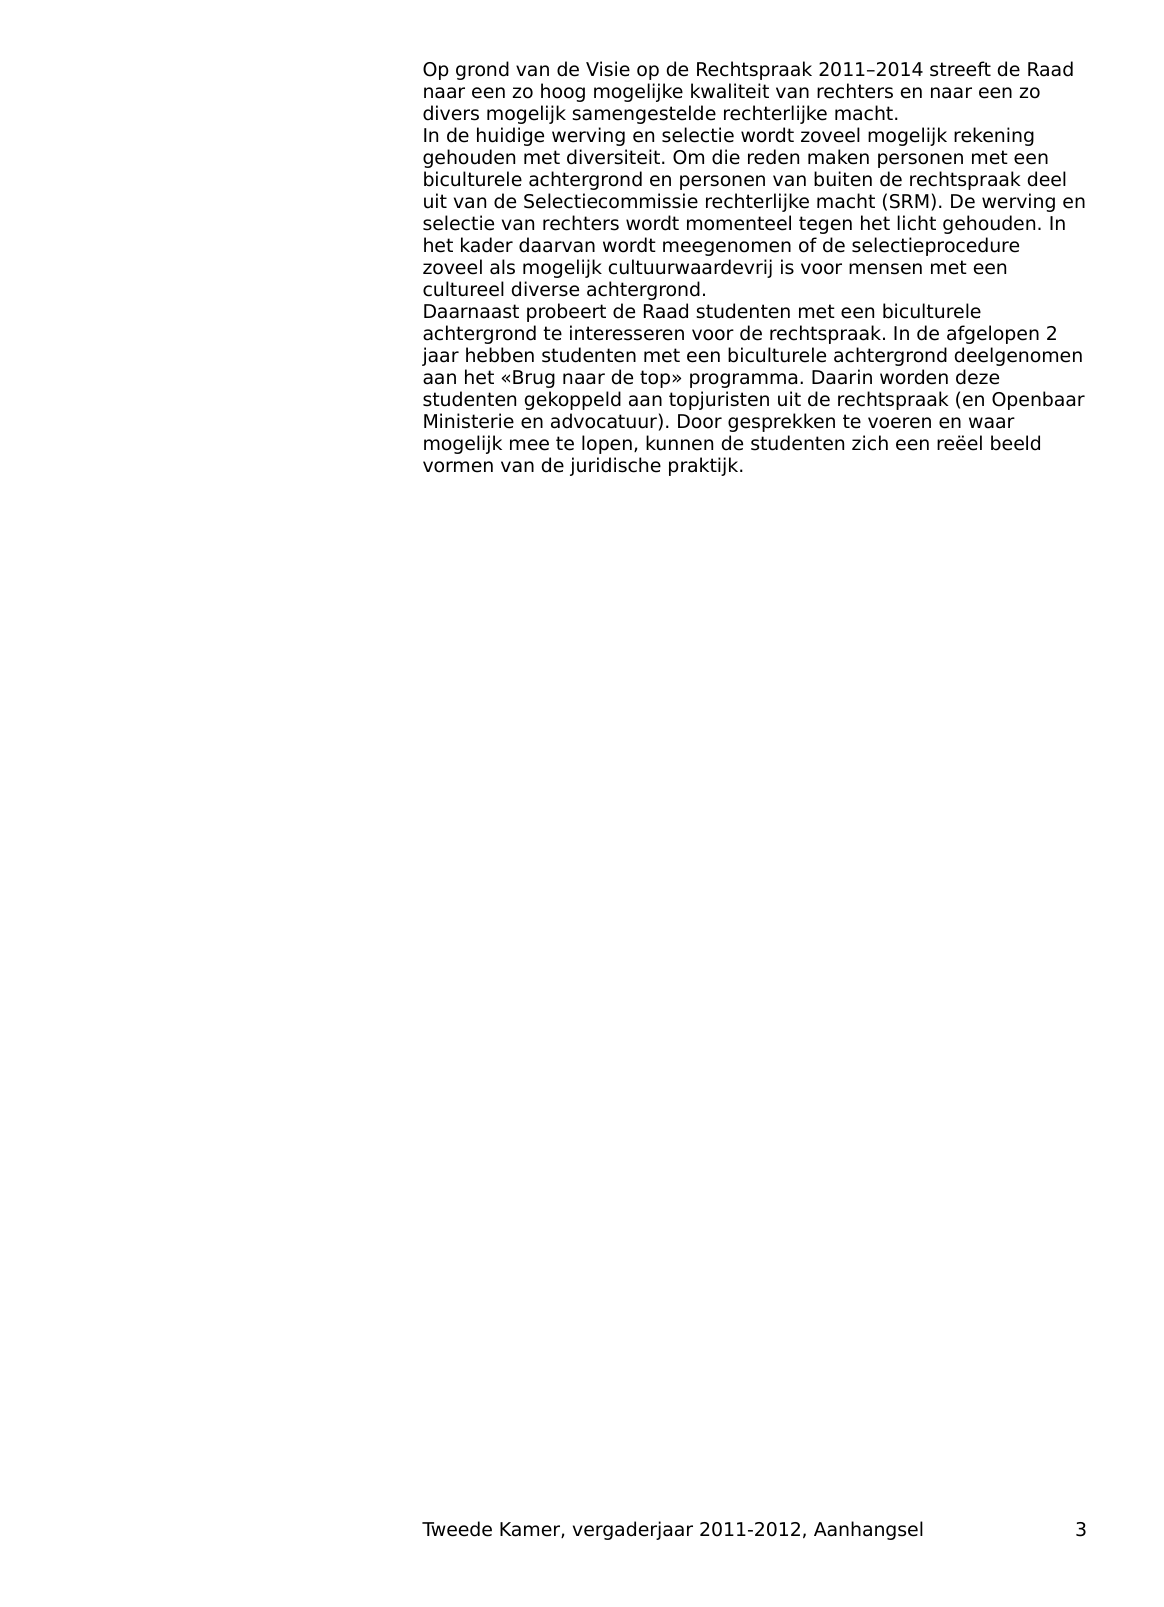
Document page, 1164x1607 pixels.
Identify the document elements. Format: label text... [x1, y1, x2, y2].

text In de huidige werving en selectie wordt zoveel mogelijk rekening gehouden met diversiteit. Om die reden maken personen met een biculturele achtergrond en personen van buiten de rechtspraak deel uit van de Selectiecommissie rechterlijke macht (SRM). De werving en selectie van rechters wordt momenteel tegen het licht gehouden. In het kader daarvan wordt meegenomen of de selectieprocedure zoveel als mogelijk cultuurwaardevrij is voor mensen met een cultureel diverse achtergrond. [422, 125, 1087, 301]
text Op grond van de Visie op de Rechtspraak 2011–2014 streeft de Raad naar een zo hoog mogelijke kwaliteit van rechters en naar een zo divers mogelijk samengestelde rechterlijke macht. [422, 59, 1087, 125]
text Daarnaast probeert de Raad studenten met een biculturele achtergrond te interesseren voor de rechtspraak. In de afgelopen 2 jaar hebben studenten met een biculturele achtergrond deelgenomen aan het «Brug naar de top» programma. Daarin worden deze studenten gekoppeld aan topjuristen uit de rechtspraak (en Openbaar Ministerie en advocatuur). Door gesprekken te voeren en waar mogelijk mee te lopen, kunnen de studenten zich een reëel beeld vormen van de juridische praktijk. [422, 301, 1087, 477]
